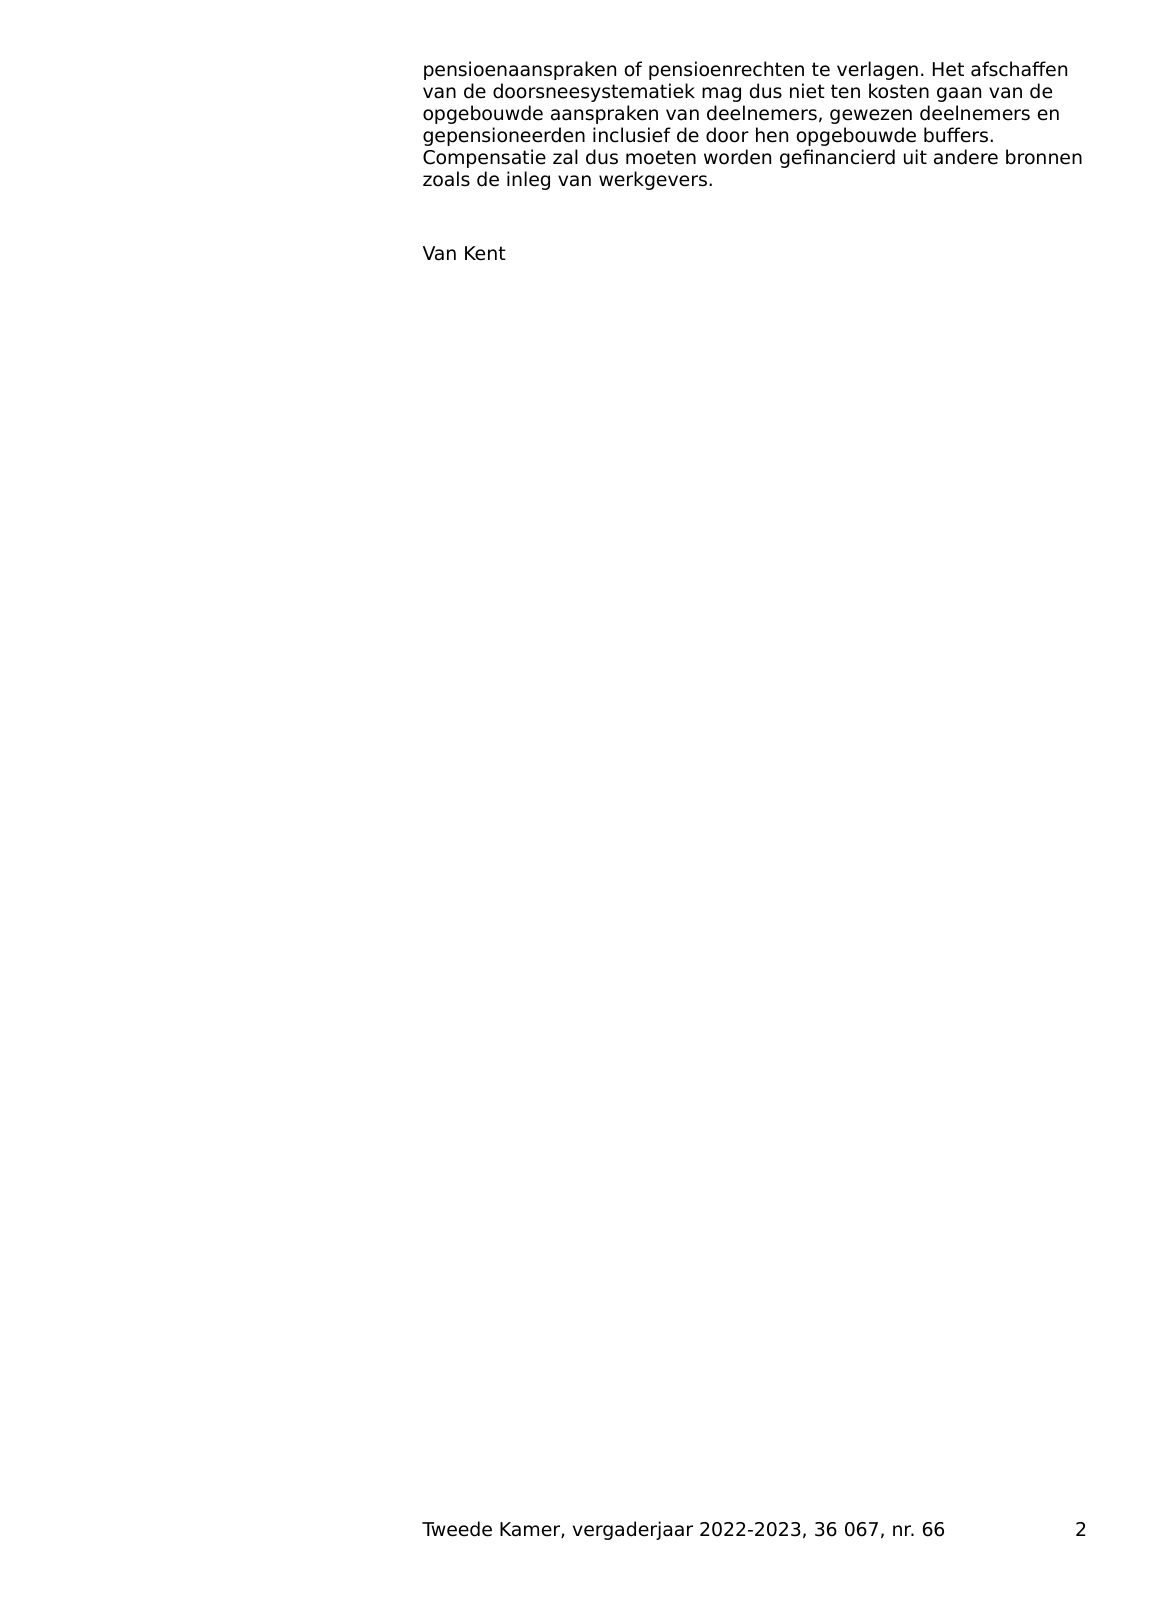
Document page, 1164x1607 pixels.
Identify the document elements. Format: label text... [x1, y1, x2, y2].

text pensioenaanspraken of pensioenrechten te verlagen. Het afschaffen van de doorsneesystematiek mag dus niet ten kosten gaan van de opgebouwde aanspraken van deelnemers, gewezen deelnemers en gepensioneerden inclusief de door hen opgebouwde buffers. Compensatie zal dus moeten worden gefinancierd uit andere bronnen zoals de inleg van werkgevers. [422, 59, 1087, 191]
text Van Kent [422, 221, 1087, 265]
